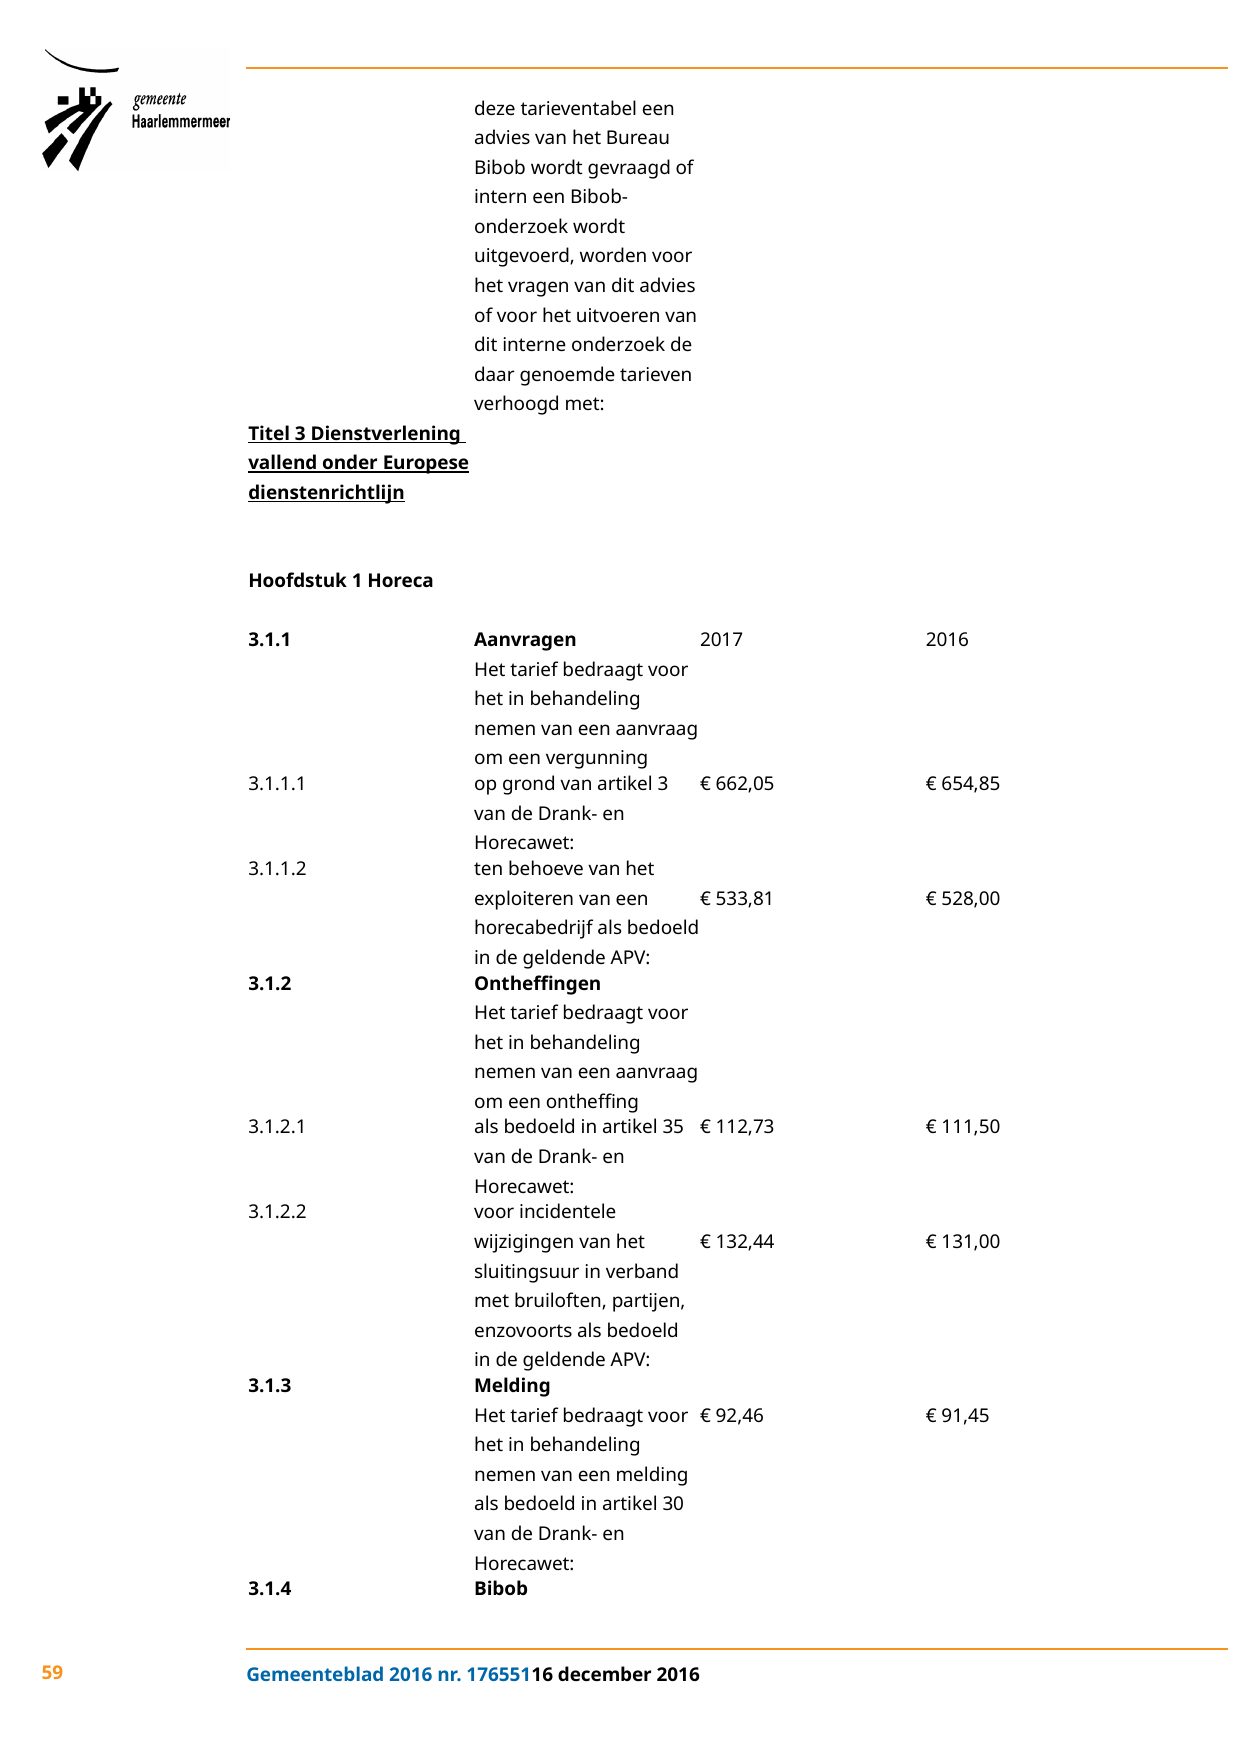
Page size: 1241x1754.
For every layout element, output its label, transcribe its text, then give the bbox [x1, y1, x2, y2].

table_cell [700, 1576, 926, 1601]
table_header 2016 [926, 626, 1152, 770]
table_header [926, 420, 1152, 623]
table_header Aanvragen Het tarief bedraagt voor het in behandeling nemen van een aanvraag om een vergunning [474, 626, 700, 770]
table_header [926, 95, 1152, 416]
table_cell € 654,85 [926, 770, 1152, 855]
table_cell € 91,45 [926, 1372, 1152, 1576]
table_cell [926, 1576, 1152, 1601]
table_cell als bedoeld in artikel 35 van de Drank- en Horecawet: [474, 1114, 700, 1199]
table_cell € 662,05 [700, 770, 926, 855]
table_cell 3.1.2.2 [248, 1199, 474, 1372]
table_cell € 132,44 [700, 1199, 926, 1372]
table_cell 3.1.2.1 [248, 1114, 474, 1199]
table_cell 3.1.4 [248, 1576, 474, 1601]
table_header Titel 3 Dienstverlening vallend onder Europese dienstenrichtlijn Hoofdstuk 1 Horeca [248, 420, 474, 623]
table_cell 3.1.1.2 [248, 855, 474, 970]
table_cell Ontheffingen Het tarief bedraagt voor het in behandeling nemen van een aanvraag om een ontheffing [474, 970, 700, 1114]
table_cell op grond van artikel 3 van de Drank- en Horecawet: [474, 770, 700, 855]
table_header [474, 420, 700, 623]
table_cell € 533,81 [700, 855, 926, 970]
table_cell voor incidentele wijzigingen van het sluitingsuur in verband met bruiloften, partijen, enzovoorts als bedoeld in de geldende APV: [474, 1199, 700, 1372]
table_header deze tarieventabel een advies van het Bureau Bibob wordt gevraagd of intern een Bibob-onderzoek wordt uitgevoerd, worden voor het vragen van dit advies of voor het uitvoeren van dit interne onderzoek de daar genoemde tarieven verhoogd met: [474, 95, 700, 416]
table_cell 3.1.2 [248, 970, 474, 1114]
table_cell € 111,50 [926, 1114, 1152, 1199]
table_header 3.1.1 [248, 626, 474, 770]
table_header [700, 420, 926, 623]
table_header 2017 [700, 626, 926, 770]
table_cell € 112,73 [700, 1114, 926, 1199]
table_cell [926, 970, 1152, 1114]
table_cell [700, 970, 926, 1114]
table_cell Melding Het tarief bedraagt voor het in behandeling nemen van een melding als bedoeld in artikel 30 van de Drank- en Horecawet: [474, 1372, 700, 1576]
table_header [700, 95, 926, 416]
table_cell € 131,00 [926, 1199, 1152, 1372]
table_cell 3.1.3 [248, 1372, 474, 1576]
table_cell € 92,46 [700, 1372, 926, 1576]
table_cell € 528,00 [926, 855, 1152, 970]
table_cell 3.1.1.1 [248, 770, 474, 855]
table_header [248, 95, 474, 416]
table_cell ten behoeve van het exploiteren van een horecabedrijf als bedoeld in de geldende APV: [474, 855, 700, 970]
table_cell Bibob [474, 1576, 700, 1601]
picture [41, 47, 231, 172]
